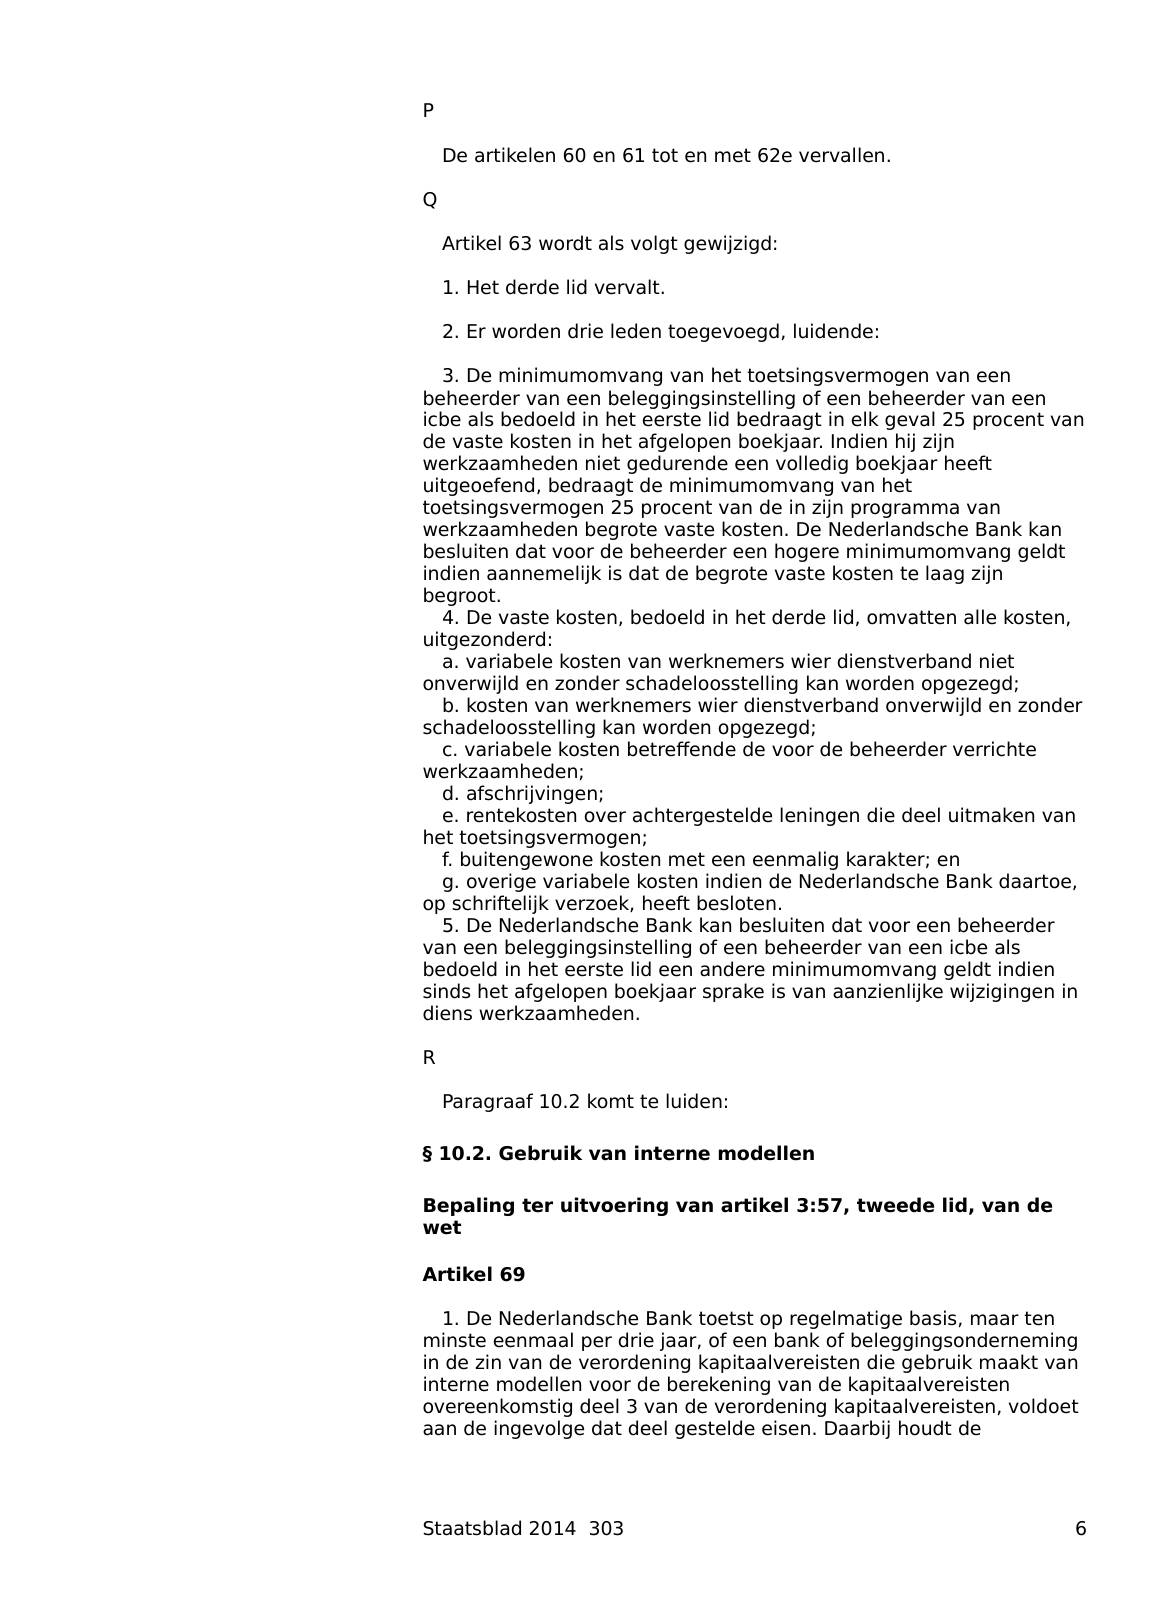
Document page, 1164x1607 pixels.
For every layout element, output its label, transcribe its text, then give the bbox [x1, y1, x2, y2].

text Q [422, 189, 1087, 211]
text 5. De Nederlandsche Bank kan besluiten dat voor een beheerder van een beleggingsinstelling of een beheerder van een icbe als bedoeld in het eerste lid een andere minimumomvang geldt indien sinds het afgelopen boekjaar sprake is van aanzienlijke wijzigingen in diens werkzaamheden. [422, 915, 1087, 1025]
text a. variabele kosten van werknemers wier dienstverband niet onverwijld en zonder schadeloosstelling kan worden opgezegd; [422, 651, 1087, 695]
text Paragraaf 10.2 komt te luiden: [422, 1091, 1087, 1113]
text d. afschrijvingen; [422, 783, 1087, 805]
text e. rentekosten over achtergestelde leningen die deel uitmaken van het toetsingsvermogen; [422, 805, 1087, 849]
subtitle Bepaling ter uitvoering van artikel 3:57, tweede lid, van de wet [422, 1195, 1087, 1239]
text g. overige variabele kosten indien de Nederlandsche Bank daartoe, op schriftelijk verzoek, heeft besloten. [422, 871, 1087, 915]
text P [422, 100, 1087, 122]
text R [422, 1047, 1087, 1069]
text 1. De Nederlandsche Bank toetst op regelmatige basis, maar ten minste eenmaal per drie jaar, of een bank of beleggingsonderneming in de zin van de verordening kapitaalvereisten die gebruik maakt van interne modellen voor de berekening van de kapitaalvereisten overeenkomstig deel 3 van de verordening kapitaalvereisten, voldoet aan de ingevolge dat deel gestelde eisen. Daarbij houdt de [422, 1308, 1087, 1440]
subtitle § 10.2. Gebruik van interne modellen [422, 1143, 1087, 1165]
text 2. Er worden drie leden toegevoegd, luidende: [422, 321, 1087, 343]
text 4. De vaste kosten, bedoeld in het derde lid, omvatten alle kosten, uitgezonderd: [422, 607, 1087, 651]
text b. kosten van werknemers wier dienstverband onverwijld en zonder schadeloosstelling kan worden opgezegd; [422, 695, 1087, 739]
text Artikel 63 wordt als volgt gewijzigd: [422, 233, 1087, 255]
text 1. Het derde lid vervalt. [422, 277, 1087, 299]
subtitle Artikel 69 [422, 1264, 1087, 1286]
text De artikelen 60 en 61 tot en met 62e vervallen. [422, 144, 1087, 167]
text f. buitengewone kosten met een eenmalig karakter; en [422, 849, 1087, 871]
text c. variabele kosten betreffende de voor de beheerder verrichte werkzaamheden; [422, 739, 1087, 783]
text 3. De minimumomvang van het toetsingsvermogen van een beheerder van een beleggingsinstelling of een beheerder van een icbe als bedoeld in het eerste lid bedraagt in elk geval 25 procent van de vaste kosten in het afgelopen boekjaar. Indien hij zijn werkzaamheden niet gedurende een volledig boekjaar heeft uitgeoefend, bedraagt de minimumomvang van het toetsingsvermogen 25 procent van de in zijn programma van werkzaamheden begrote vaste kosten. De Nederlandsche Bank kan besluiten dat voor de beheerder een hogere minimumomvang geldt indien aannemelijk is dat de begrote vaste kosten te laag zijn begroot. [422, 365, 1087, 607]
